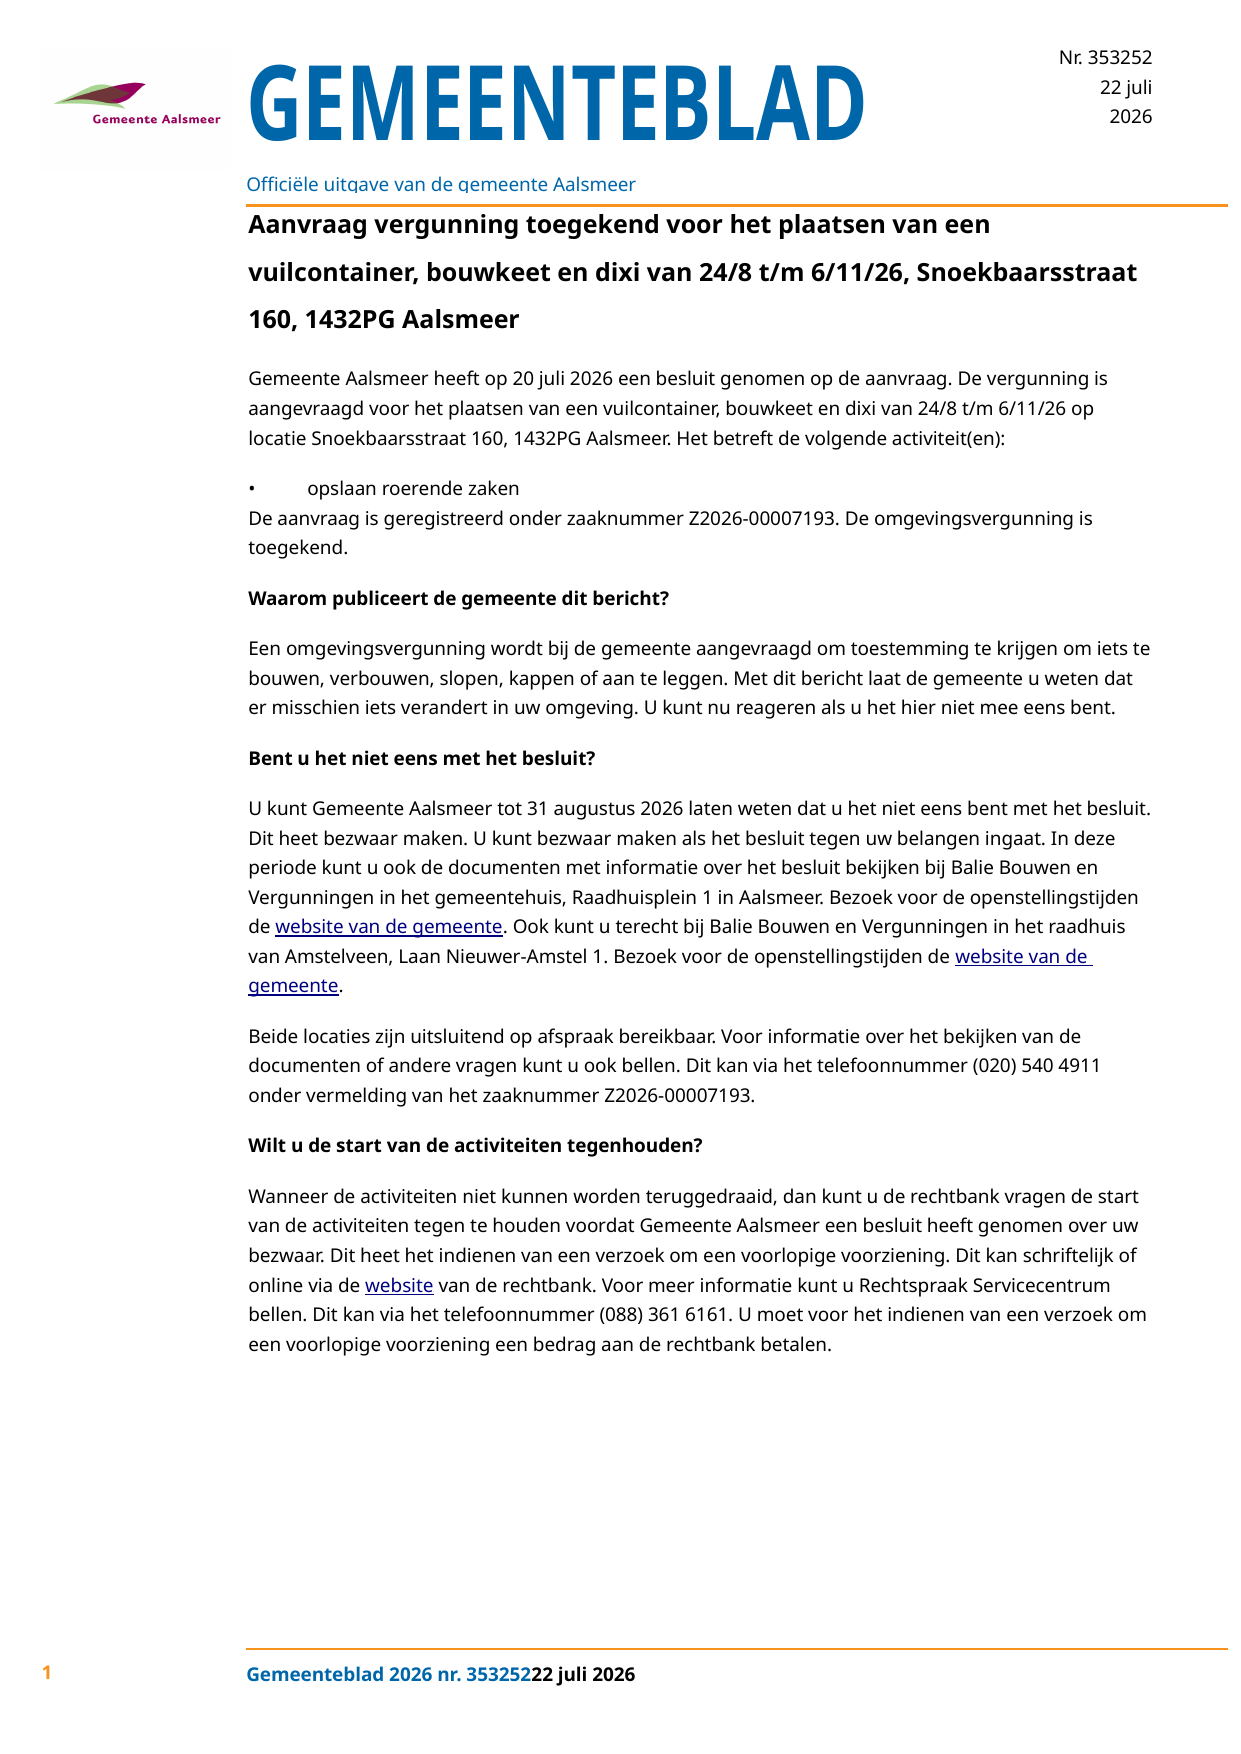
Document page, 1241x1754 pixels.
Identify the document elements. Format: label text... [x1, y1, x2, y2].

text Wilt u de start van de activiteiten tegenhouden? [248, 1133, 1152, 1158]
text Aanvraag vergunning toegekend voor het plaatsen van een vuilcontainer, bouwkeet en dixi van 24/8 t/m 6/11/26, Snoekbaarsstraat 160, 1432PG Aalsmeer [248, 207, 1152, 336]
text Beide locaties zijn uitsluitend op afspraak bereikbaar. Voor informatie over het bekijken van de documenten of andere vragen kunt u ook bellen. Dit kan via het telefoonnummer (020) 540 4911 onder vermelding van het zaaknummer Z2026-00007193. [248, 1023, 1152, 1108]
text Waarom publiceert de gemeente dit bericht? [248, 585, 1152, 610]
text U kunt Gemeente Aalsmeer tot 31 augustus 2026 laten weten dat u het niet eens bent met het besluit. Dit heet bezwaar maken. U kunt bezwaar maken als het besluit tegen uw belangen ingaat. In deze periode kunt u ook de documenten met informatie over het besluit bekijken bij Balie Bouwen en Vergunningen in het gemeentehuis, Raadhuisplein 1 in Aalsmeer. Bezoek voor de openstellingstijden de website van de gemeente. Ook kunt u terecht bij Balie Bouwen en Vergunningen in het raadhuis van Amstelveen, Laan Nieuwer-Amstel 1. Bezoek voor de openstellingstijden de website van de gemeente. [248, 795, 1152, 998]
text Wanneer de activiteiten niet kunnen worden teruggedraaid, dan kunt u de rechtbank vragen de start van de activiteiten tegen te houden voordat Gemeente Aalsmeer een besluit heeft genomen over uw bezwaar. Dit heet het indienen van een verzoek om een voorlopige voorziening. Dit kan schriftelijk of online via de website van de rechtbank. Voor meer informatie kunt u Rechtspraak Servicecentrum bellen. Dit kan via het telefoonnummer (088) 361 6161. U moet voor het indienen van een verzoek om een voorlopige voorziening een bedrag aan de rechtbank betalen. [248, 1183, 1152, 1357]
picture [41, 47, 231, 172]
text De aanvraag is geregistreerd onder zaaknummer Z2026-00007193. De omgevingsvergunning is toegekend. [248, 505, 1152, 560]
list opslaan roerende zaken [248, 475, 1152, 501]
text Gemeente Aalsmeer heeft op 20 juli 2026 een besluit genomen op de aanvraag. De vergunning is aangevraagd voor het plaatsen van een vuilcontainer, bouwkeet en dixi van 24/8 t/m 6/11/26 op locatie Snoekbaarsstraat 160, 1432PG Aalsmeer. Het betreft de volgende activiteit(en): [248, 366, 1152, 450]
text Een omgevingsvergunning wordt bij de gemeente aangevraagd om toestemming te krijgen om iets te bouwen, verbouwen, slopen, kappen of aan te leggen. Met dit bericht laat de gemeente u weten dat er misschien iets verandert in uw omgeving. U kunt nu reageren als u het hier niet mee eens bent. [248, 635, 1152, 720]
text Bent u het niet eens met het besluit? [248, 745, 1152, 770]
